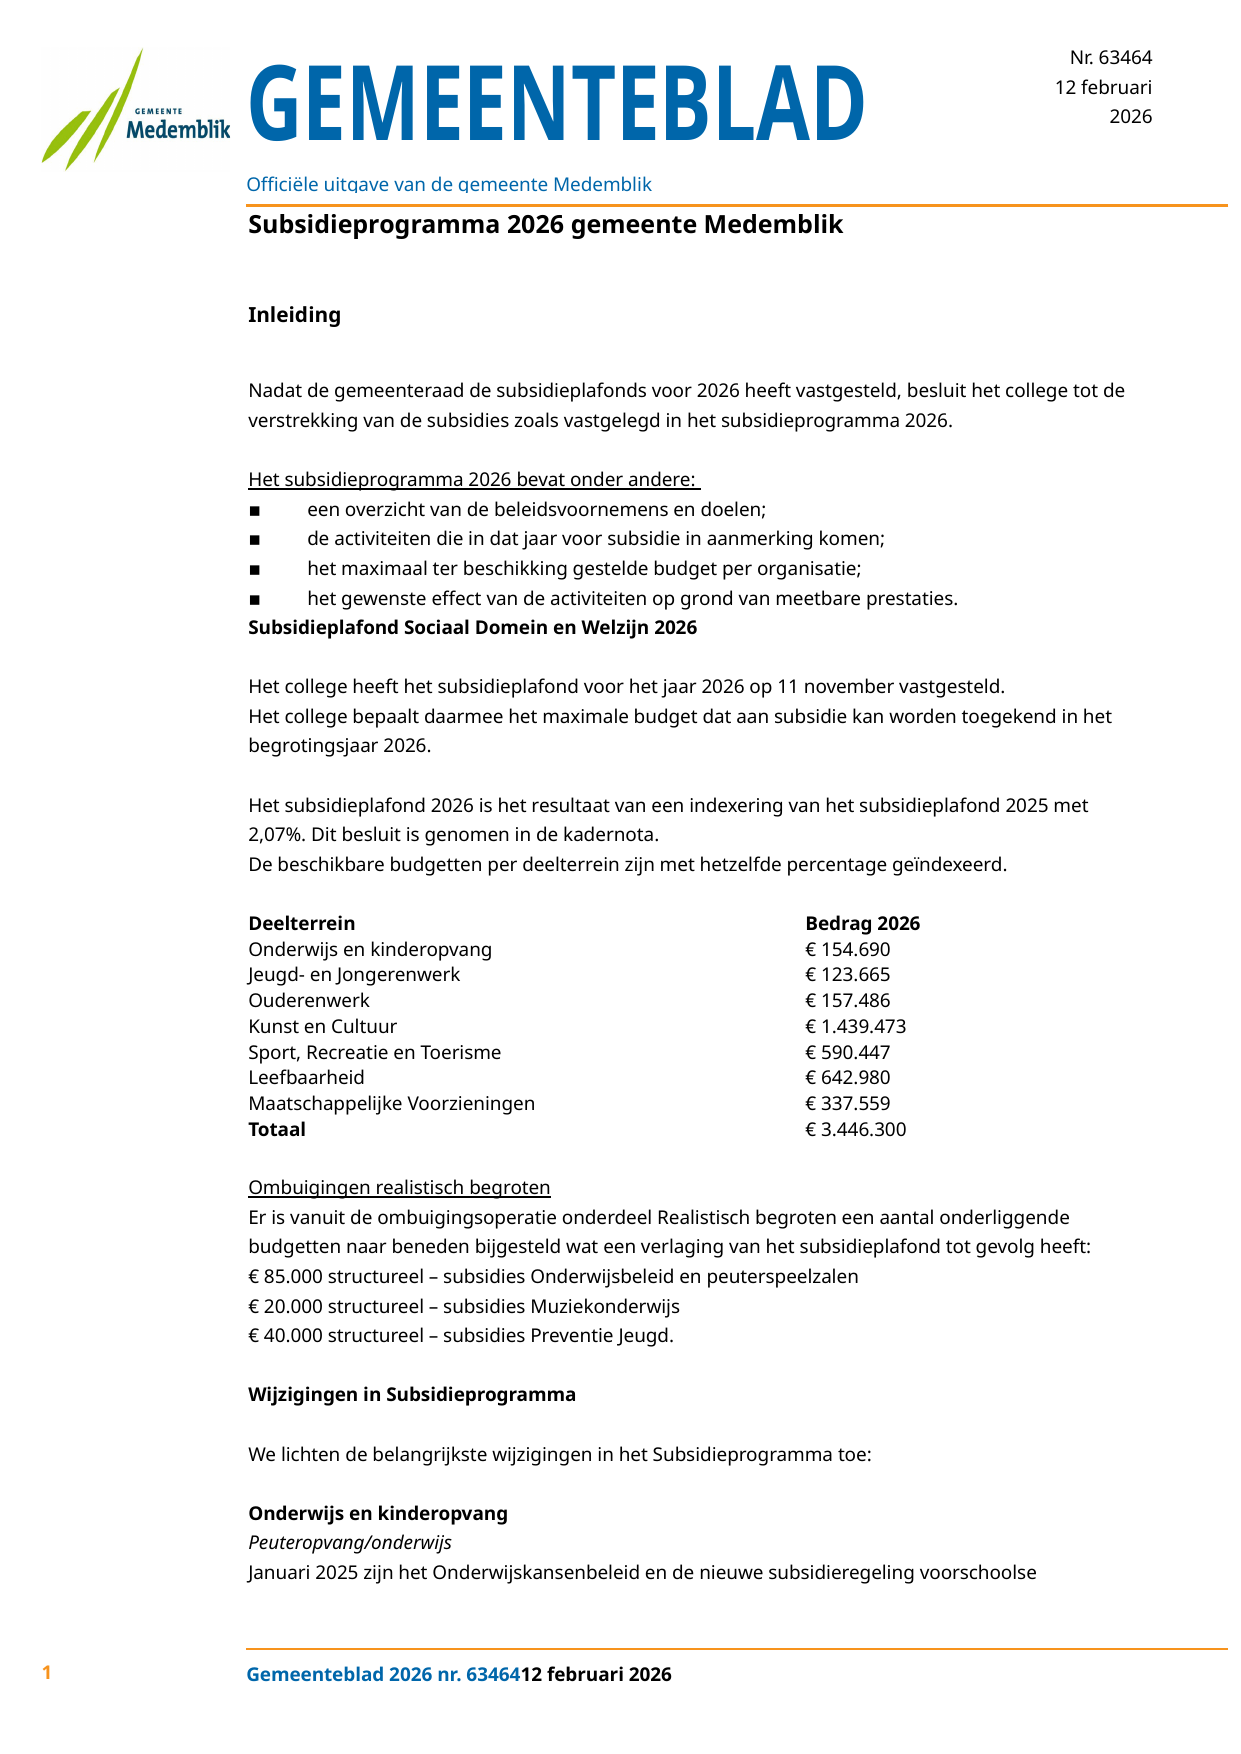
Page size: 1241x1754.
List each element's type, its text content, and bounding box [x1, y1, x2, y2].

table_cell Jeugd- en Jongerenwerk [248, 962, 805, 987]
text Peuteropvang/onderwijs [248, 1529, 1152, 1555]
text Nadat de gemeenteraad de subsidieplafonds voor 2026 heeft vastgesteld, besluit het college tot de verstrekking van de subsidies zoals vastgelegd in het subsidieprogramma 2026. [248, 378, 1152, 433]
text Ombuigingen realistisch begroten [248, 1174, 1152, 1200]
text De beschikbare budgetten per deelterrein zijn met hetzelfde percentage geïndexeerd. [248, 851, 1152, 877]
table_cell Sport, Recreatie en Toerisme [248, 1039, 805, 1064]
text We lichten de belangrijkste wijzigingen in het Subsidieprogramma toe: [248, 1441, 1152, 1467]
text Januari 2025 zijn het Onderwijskansenbeleid en de nieuwe subsidieregeling voorschoolse [248, 1559, 1152, 1585]
table_header Deelterrein [248, 910, 805, 936]
table_cell € 642.980 [805, 1065, 1152, 1090]
text Subsidieprogramma 2026 gemeente Medemblik [248, 207, 1152, 241]
table_cell € 154.690 [805, 936, 1152, 962]
table_cell Kunst en Cultuur [248, 1013, 805, 1039]
table_cell Maatschappelijke Voorzieningen [248, 1090, 805, 1116]
table_cell € 123.665 [805, 962, 1152, 987]
list de activiteiten die in dat jaar voor subsidie in aanmerking komen; [248, 526, 1152, 551]
table_cell Leefbaarheid [248, 1065, 805, 1090]
table_cell € 157.486 [805, 988, 1152, 1013]
text Onderwijs en kinderopvang [248, 1500, 1152, 1526]
text Het subsidieplafond 2026 is het resultaat van een indexering van het subsidieplafond 2025 met 2,07%. Dit besluit is genomen in de kadernota. [248, 792, 1152, 847]
table_cell € 3.446.300 [805, 1116, 1152, 1142]
picture [41, 47, 231, 172]
table_cell Ouderenwerk [248, 988, 805, 1013]
table_cell € 337.559 [805, 1090, 1152, 1116]
text € 85.000 structureel – subsidies Onderwijsbeleid en peuterspeelzalen [248, 1263, 1152, 1289]
table_cell Totaal [248, 1116, 805, 1142]
text Inleiding [248, 300, 1152, 328]
text Wijzigingen in Subsidieprogramma [248, 1382, 1152, 1407]
text Het subsidieprogramma 2026 bevat onder andere: [248, 466, 1152, 492]
table_header Bedrag 2026 [805, 910, 1152, 936]
text € 20.000 structureel – subsidies Muziekonderwijs [248, 1293, 1152, 1319]
table_cell € 1.439.473 [805, 1013, 1152, 1039]
text Er is vanuit de ombuigingsoperatie onderdeel Realistisch begroten een aantal onderliggende budgetten naar beneden bijgesteld wat een verlaging van het subsidieplafond tot gevolg heeft: [248, 1204, 1152, 1259]
list het gewenste effect van de activiteiten op grond van meetbare prestaties. [248, 585, 1152, 610]
list een overzicht van de beleidsvoornemens en doelen; [248, 496, 1152, 522]
list het maximaal ter beschikking gestelde budget per organisatie; [248, 555, 1152, 581]
text Het college heeft het subsidieplafond voor het jaar 2026 op 11 november vastgesteld. [248, 673, 1152, 699]
table_cell Onderwijs en kinderopvang [248, 936, 805, 962]
text € 40.000 structureel – subsidies Preventie Jeugd. [248, 1322, 1152, 1348]
table_cell € 590.447 [805, 1039, 1152, 1064]
text Het college bepaalt daarmee het maximale budget dat aan subsidie kan worden toegekend in het begrotingsjaar 2026. [248, 703, 1152, 758]
text Subsidieplafond Sociaal Domein en Welzijn 2026 [248, 614, 1152, 640]
